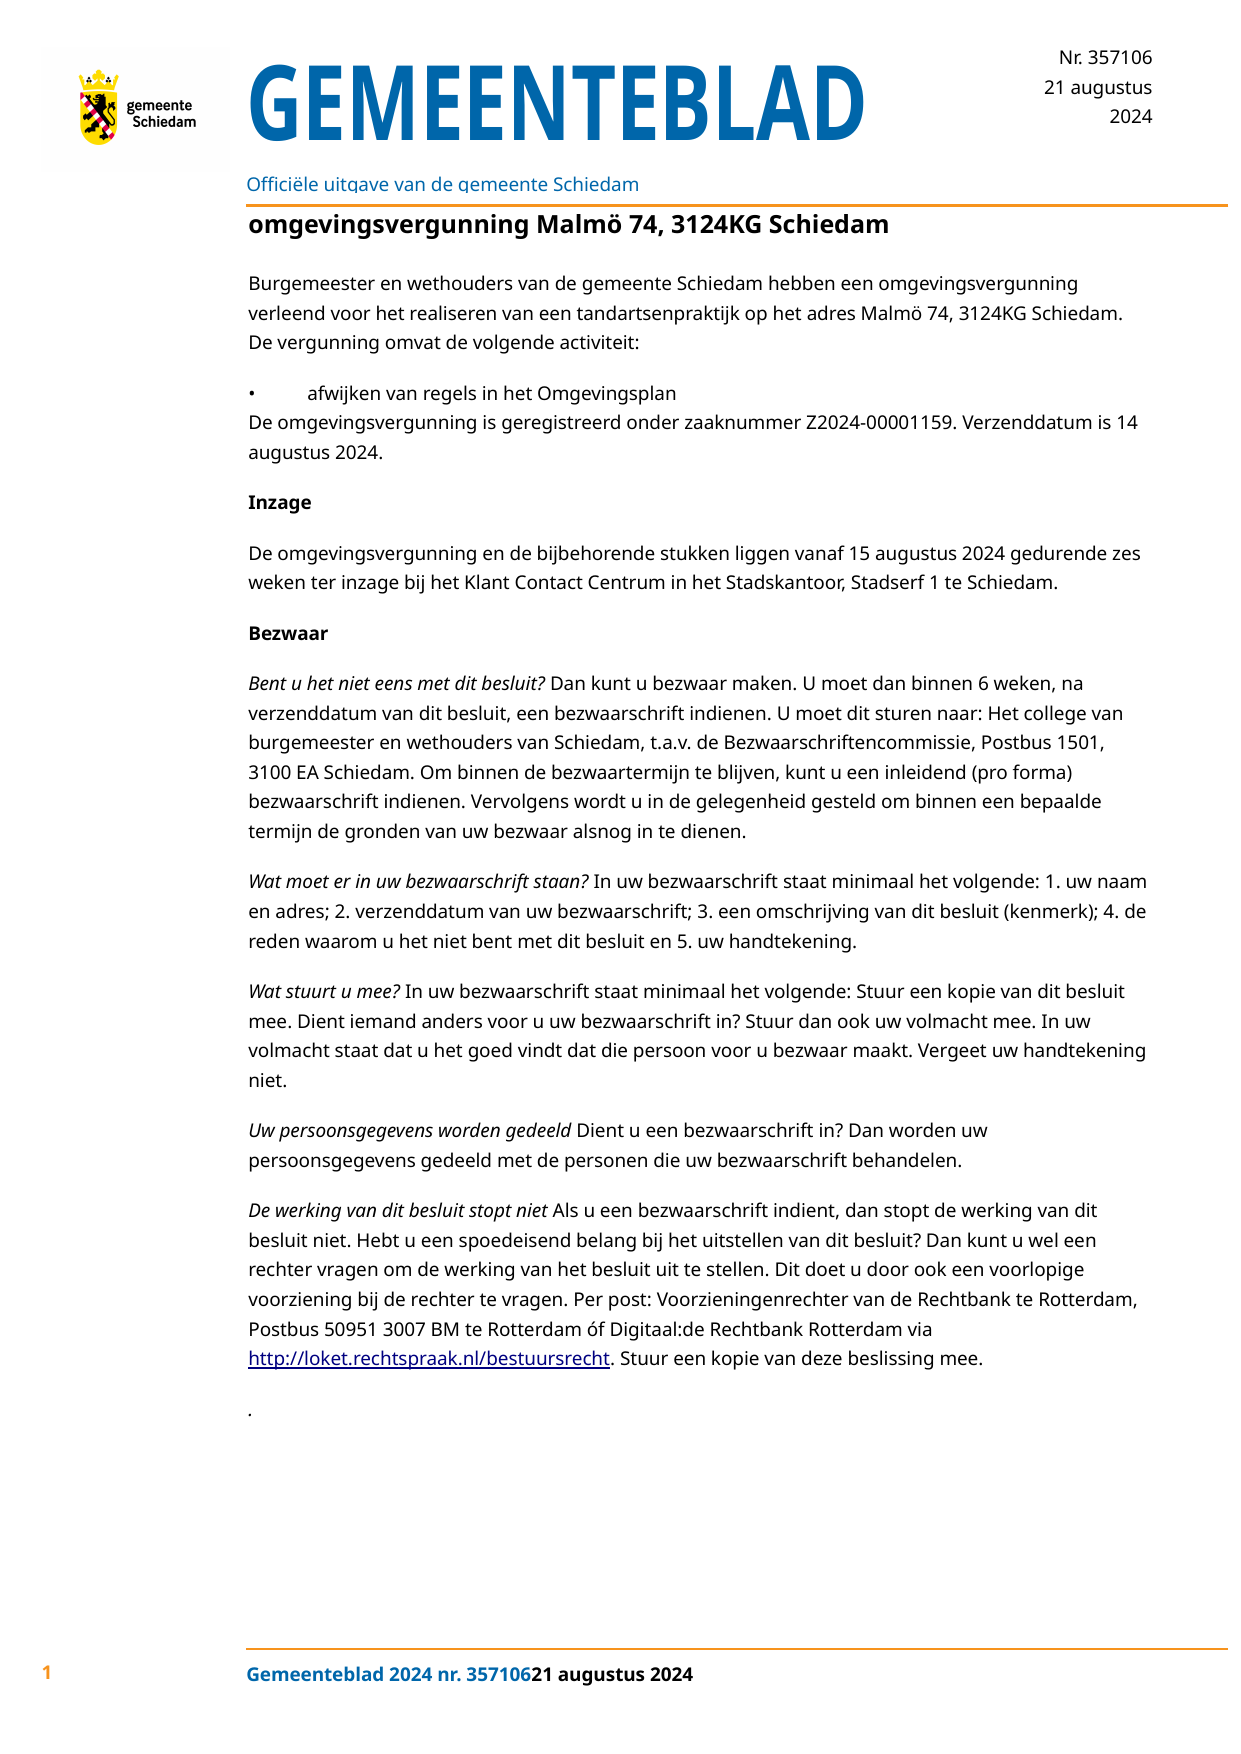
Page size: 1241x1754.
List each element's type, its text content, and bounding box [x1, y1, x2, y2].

text Burgemeester en wethouders van de gemeente Schiedam hebben een omgevingsvergunning verleend voor het realiseren van een tandartsenpraktijk op het adres Malmö 74, 3124KG Schiedam. De vergunning omvat de volgende activiteit: [248, 270, 1152, 355]
text Bent u het niet eens met dit besluit? Dan kunt u bezwaar maken. U moet dan binnen 6 weken, na verzenddatum van dit besluit, een bezwaarschrift indienen. U moet dit sturen naar: Het college van burgemeester en wethouders van Schiedam, t.a.v. de Bezwaarschriftencommissie, Postbus 1501, 3100 EA Schiedam. Om binnen de bezwaartermijn te blijven, kunt u een inleidend (pro forma) bezwaarschrift indienen. Vervolgens wordt u in de gelegenheid gesteld om binnen een bepaalde termijn de gronden van uw bezwaar alsnog in te dienen. [248, 670, 1152, 844]
text . [248, 1396, 1152, 1421]
text Uw persoonsgegevens worden gedeeld Dient u een bezwaarschrift in? Dan worden uw persoonsgegevens gedeeld met de personen die uw bezwaarschrift behandelen. [248, 1117, 1152, 1173]
picture [41, 47, 231, 172]
text De werking van dit besluit stopt niet Als u een bezwaarschrift indient, dan stopt de werking van dit besluit niet. Hebt u een spoedeisend belang bij het uitstellen van dit besluit? Dan kunt u wel een rechter vragen om de werking van het besluit uit te stellen. Dit doet u door ook een voorlopige voorziening bij de rechter te vragen. Per post: Voorzieningenrechter van de Rechtbank te Rotterdam, Postbus 50951 3007 BM te Rotterdam óf Digitaal:de Rechtbank Rotterdam via http://loket.rechtspraak.nl/bestuursrecht. Stuur een kopie van deze beslissing mee. [248, 1197, 1152, 1371]
text De omgevingsvergunning is geregistreerd onder zaaknummer Z2024-00001159. Verzenddatum is 14 augustus 2024. [248, 409, 1152, 465]
text De omgevingsvergunning en de bijbehorende stukken liggen vanaf 15 augustus 2024 gedurende zes weken ter inzage bij het Klant Contact Centrum in het Stadskantoor, Stadserf 1 te Schiedam. [248, 540, 1152, 595]
text omgevingsvergunning Malmö 74, 3124KG Schiedam [248, 207, 1152, 241]
text Wat moet er in uw bezwaarschrift staan? In uw bezwaarschrift staat minimaal het volgende: 1. uw naam en adres; 2. verzenddatum van uw bezwaarschrift; 3. een omschrijving van dit besluit (kenmerk); 4. de reden waarom u het niet bent met dit besluit en 5. uw handtekening. [248, 869, 1152, 953]
text Bezwaar [248, 620, 1152, 646]
text Inzage [248, 489, 1152, 515]
list afwijken van regels in het Omgevingsplan [248, 380, 1152, 406]
text Wat stuurt u mee? In uw bezwaarschrift staat minimaal het volgende: Stuur een kopie van dit besluit mee. Dient iemand anders voor u uw bezwaarschrift in? Stuur dan ook uw volmacht mee. In uw volmacht staat dat u het goed vindt dat die persoon voor u bezwaar maakt. Vergeet uw handtekening niet. [248, 978, 1152, 1093]
